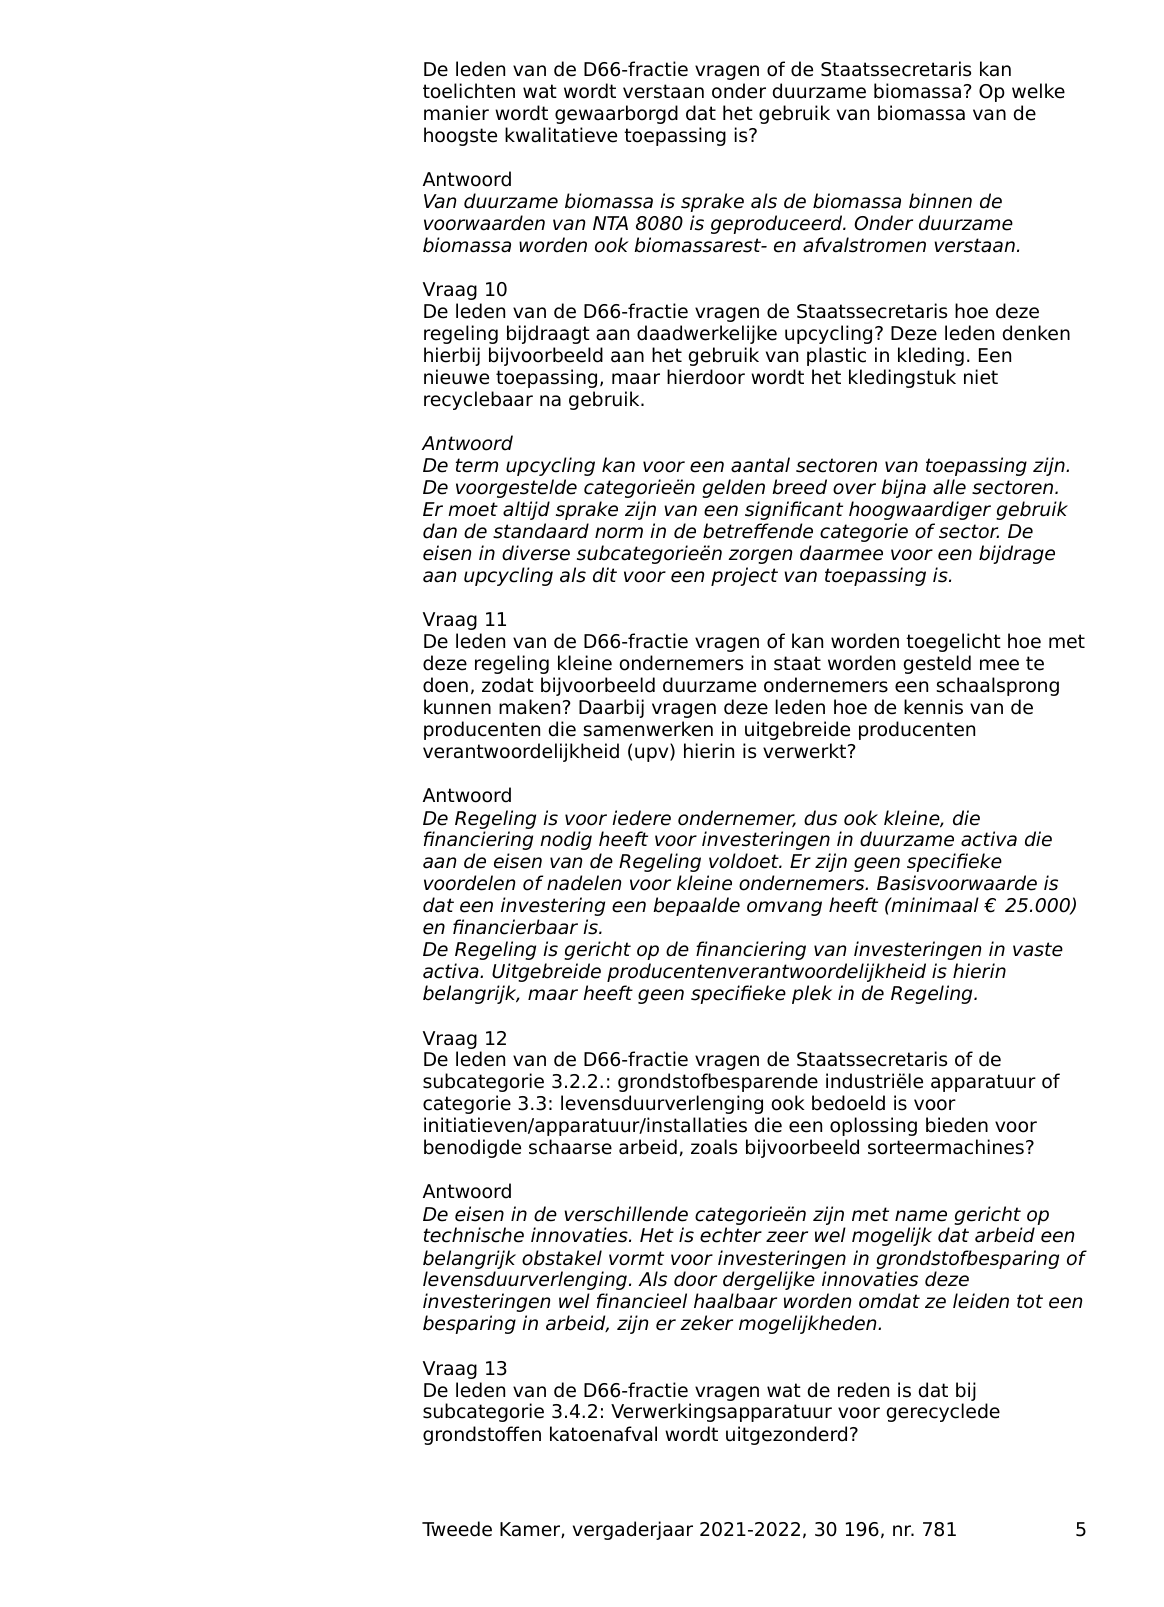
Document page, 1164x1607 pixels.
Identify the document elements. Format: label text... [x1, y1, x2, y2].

text De term upcycling kan voor een aantal sectoren van toepassing zijn. De voorgestelde categorieën gelden breed over bijna alle sectoren. Er moet altijd sprake zijn van een significant hoogwaardiger gebruik dan de standaard norm in de betreffende categorie of sector. De eisen in diverse subcategorieën zorgen daarmee voor een bijdrage aan upcycling als dit voor een project van toepassing is. [422, 455, 1087, 587]
text De leden van de D66-fractie vragen de Staatssecretaris hoe deze regeling bijdraagt aan daadwerkelijke upcycling? Deze leden denken hierbij bijvoorbeeld aan het gebruik van plastic in kleding. Een nieuwe toepassing, maar hierdoor wordt het kledingstuk niet recyclebaar na gebruik. [422, 301, 1087, 411]
text Antwoord [422, 169, 1087, 191]
text Vraag 11 [422, 609, 1087, 631]
text Vraag 10 [422, 279, 1087, 301]
text De leden van de D66-fractie vragen of de Staatssecretaris kan toelichten wat wordt verstaan onder duurzame biomassa? Op welke manier wordt gewaarborgd dat het gebruik van biomassa van de hoogste kwalitatieve toepassing is? [422, 59, 1087, 147]
text Vraag 12 [422, 1027, 1087, 1049]
text De leden van de D66-fractie vragen of kan worden toegelicht hoe met deze regeling kleine ondernemers in staat worden gesteld mee te doen, zodat bijvoorbeeld duurzame ondernemers een schaalsprong kunnen maken? Daarbij vragen deze leden hoe de kennis van de producenten die samenwerken in uitgebreide producenten verantwoordelijkheid (upv) hierin is verwerkt? [422, 631, 1087, 763]
text De eisen in de verschillende categorieën zijn met name gericht op technische innovaties. Het is echter zeer wel mogelijk dat arbeid een belangrijk obstakel vormt voor investeringen in grondstofbesparing of levensduurverlenging. Als door dergelijke innovaties deze investeringen wel financieel haalbaar worden omdat ze leiden tot een besparing in arbeid, zijn er zeker mogelijkheden. [422, 1203, 1087, 1335]
text De leden van de D66-fractie vragen de Staatssecretaris of de subcategorie 3.2.2.: grondstofbesparende industriële apparatuur of categorie 3.3: levensduurverlenging ook bedoeld is voor initiatieven/apparatuur/installaties die een oplossing bieden voor benodigde schaarse arbeid, zoals bijvoorbeeld sorteermachines? [422, 1049, 1087, 1159]
text Antwoord [422, 785, 1087, 807]
text De leden van de D66-fractie vragen wat de reden is dat bij subcategorie 3.4.2: Verwerkingsapparatuur voor gerecyclede grondstoffen katoenafval wordt uitgezonderd? [422, 1379, 1087, 1445]
text Vraag 13 [422, 1357, 1087, 1379]
text Van duurzame biomassa is sprake als de biomassa binnen de voorwaarden van NTA 8080 is geproduceerd. Onder duurzame biomassa worden ook biomassarest- en afvalstromen verstaan. [422, 191, 1087, 257]
text De Regeling is voor iedere ondernemer, dus ook kleine, die financiering nodig heeft voor investeringen in duurzame activa die aan de eisen van de Regeling voldoet. Er zijn geen specifieke voordelen of nadelen voor kleine ondernemers. Basisvoorwaarde is dat een investering een bepaalde omvang heeft (minimaal € 25.000) en financierbaar is. [422, 807, 1087, 939]
text De Regeling is gericht op de financiering van investeringen in vaste activa. Uitgebreide producentenverantwoordelijkheid is hierin belangrijk, maar heeft geen specifieke plek in de Regeling. [422, 939, 1087, 1005]
text Antwoord [422, 1181, 1087, 1203]
text Antwoord [422, 433, 1087, 455]
